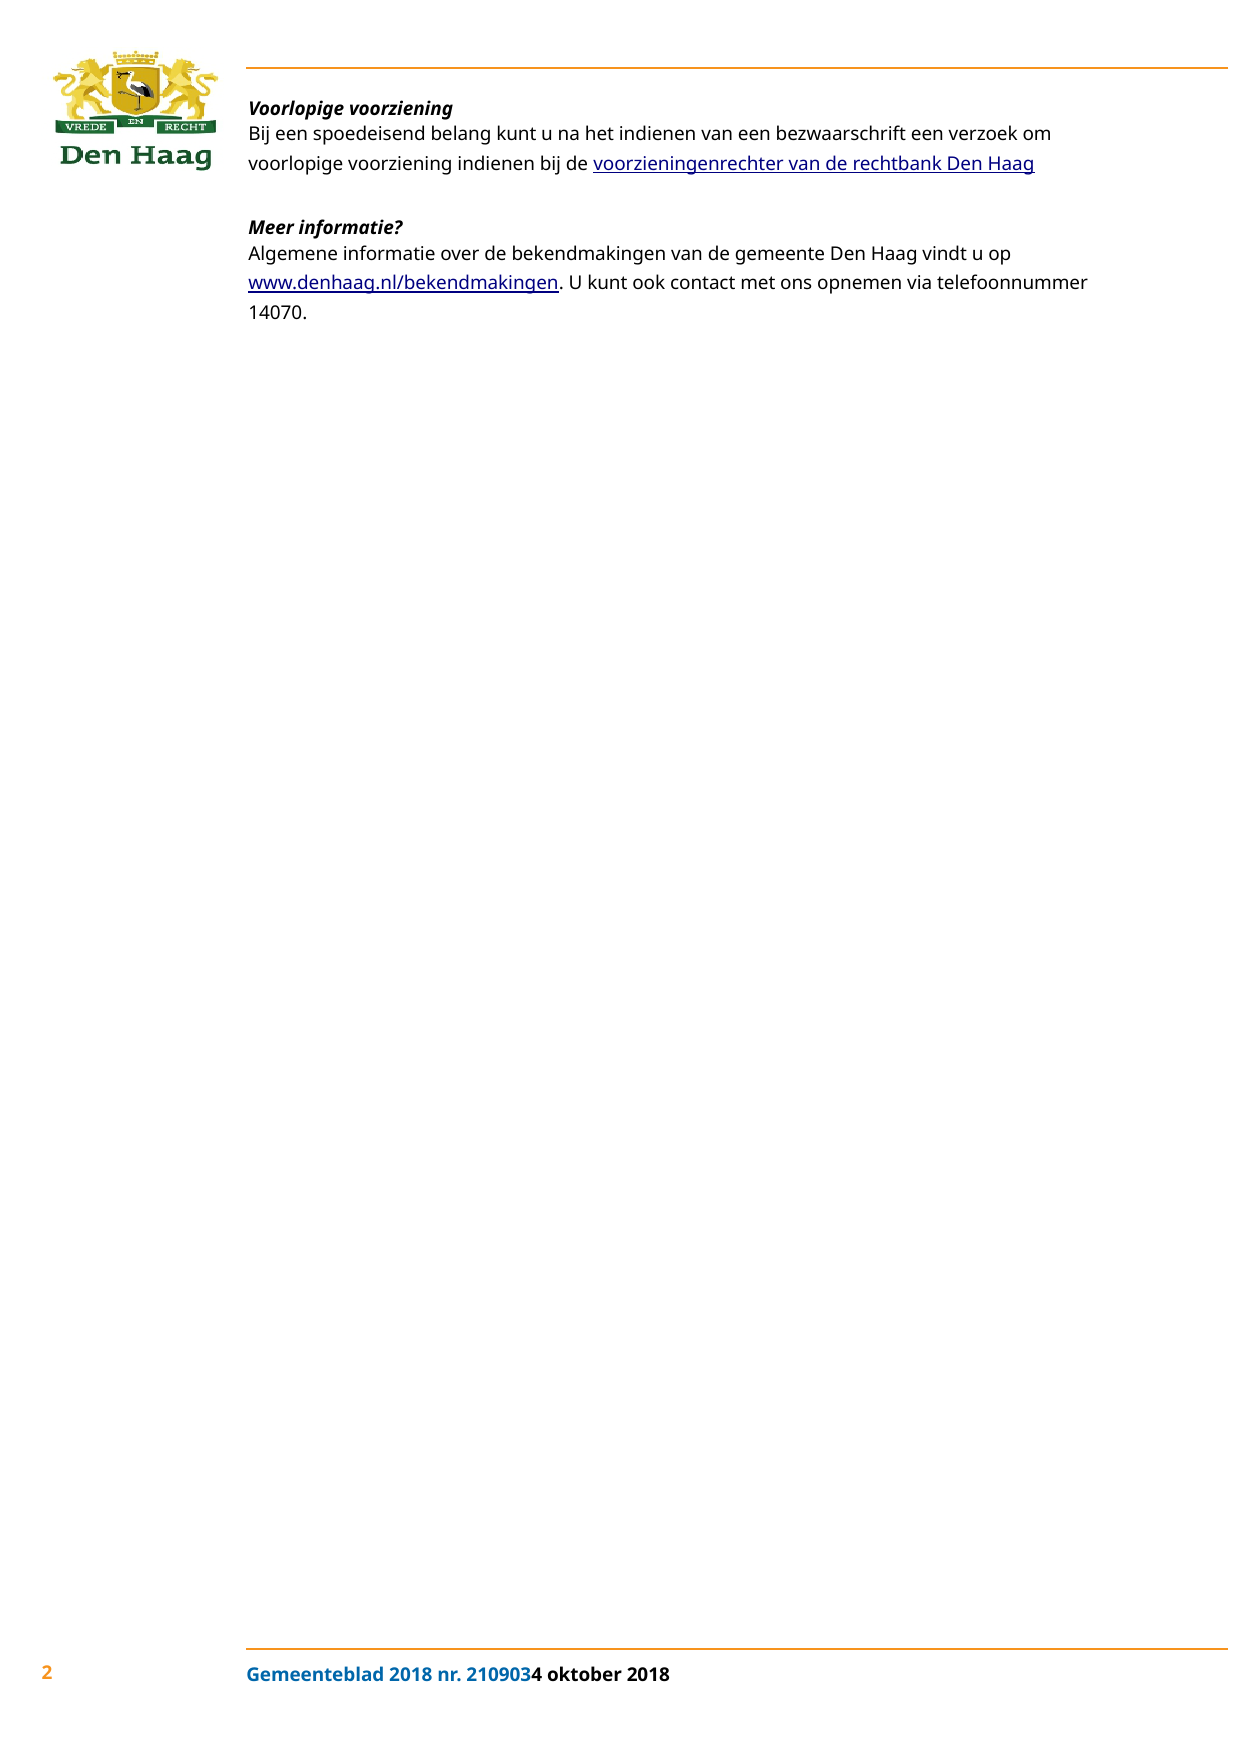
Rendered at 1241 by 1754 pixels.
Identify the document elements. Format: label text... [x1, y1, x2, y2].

text Algemene informatie over de bekendmakingen van de gemeente Den Haag vindt u op www.denhaag.nl/bekendmakingen. U kunt ook contact met ons opnemen via telefoonnummer 14070. [248, 240, 1152, 325]
picture [41, 47, 231, 172]
text Meer informatie? [248, 214, 1152, 240]
text Bij een spoedeisend belang kunt u na het indienen van een bezwaarschrift een verzoek om voorlopige voorziening indienen bij de voorzieningenrechter van de rechtbank Den Haag [248, 121, 1152, 176]
text Voorlopige voorziening [248, 95, 1152, 121]
